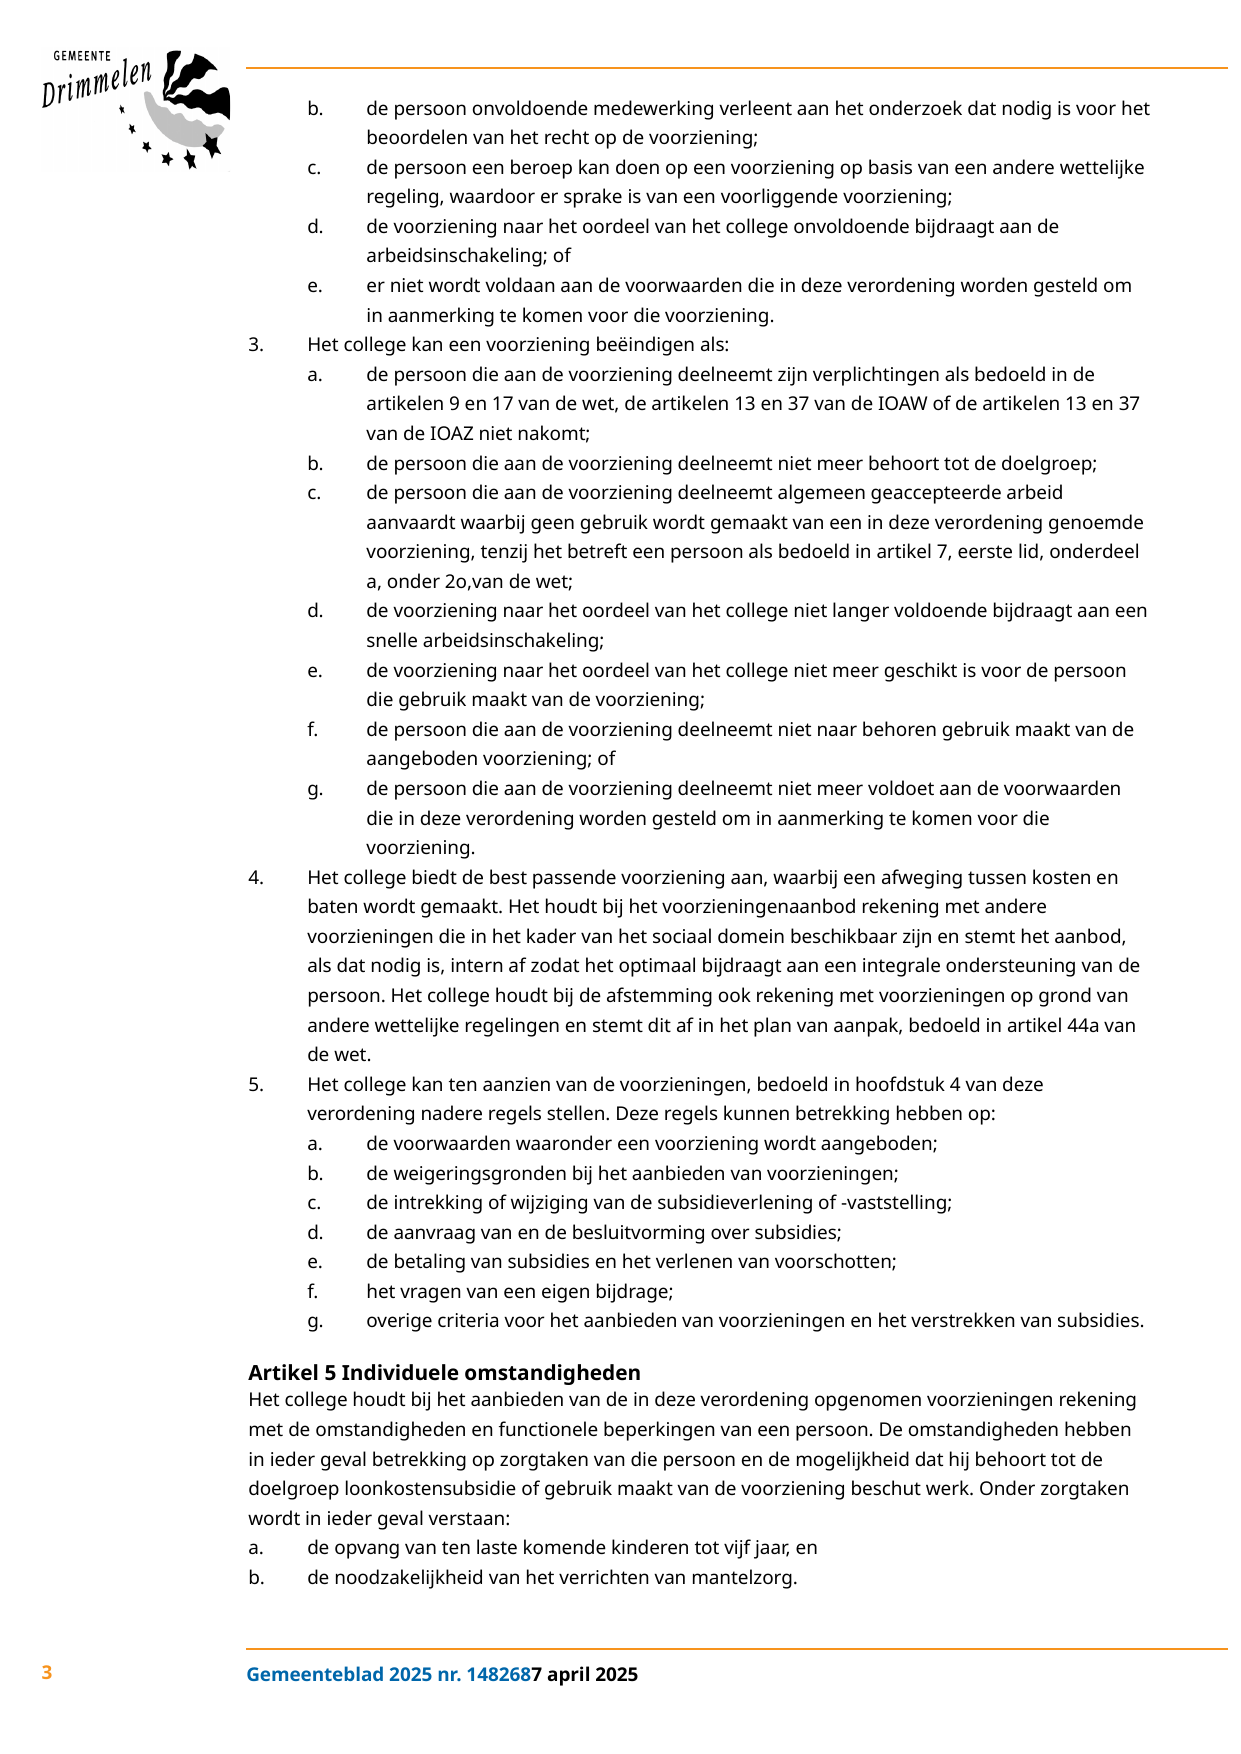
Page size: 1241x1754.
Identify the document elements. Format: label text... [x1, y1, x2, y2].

list de voorwaarden waaronder een voorziening wordt aangeboden; [307, 1130, 1152, 1156]
list overige criteria voor het aanbieden van voorzieningen en het verstrekken van subsidies. [307, 1308, 1152, 1333]
list de opvang van ten laste komende kinderen tot vijf jaar, en [248, 1534, 1152, 1560]
list de persoon die aan de voorziening deelneemt niet naar behoren gebruik maakt van de aangeboden voorziening; of [307, 716, 1152, 771]
list Het college biedt de best passende voorziening aan, waarbij een afweging tussen kosten en baten wordt gemaakt. Het houdt bij het voorzieningenaanbod rekening met andere voorzieningen die in het kader van het sociaal domein beschikbaar zijn en stemt het aanbod, als dat nodig is, intern af zodat het optimaal bijdraagt aan een integrale ondersteuning van de persoon. Het college houdt bij de afstemming ook rekening met voorzieningen op grond van andere wettelijke regelingen en stemt dit af in het plan van aanpak, bedoeld in artikel 44a van de wet. [248, 864, 1152, 1067]
list de noodzakelijkheid van het verrichten van mantelzorg. [248, 1564, 1152, 1590]
list de weigeringsgronden bij het aanbieden van voorzieningen; [307, 1160, 1152, 1186]
list de voorziening naar het oordeel van het college niet meer geschikt is voor de persoon die gebruik maakt van de voorziening; [307, 657, 1152, 712]
list de intrekking of wijziging van de subsidieverlening of -vaststelling; [307, 1189, 1152, 1215]
text Artikel 5 Individuele omstandigheden [248, 1358, 1152, 1387]
list de voorziening naar het oordeel van het college onvoldoende bijdraagt aan de arbeidsinschakeling; of [307, 213, 1152, 268]
list het vragen van een eigen bijdrage; [307, 1278, 1152, 1304]
list de persoon die aan de voorziening deelneemt zijn verplichtingen als bedoeld in de artikelen 9 en 17 van de wet, de artikelen 13 en 37 van de IOAW of de artikelen 13 en 37 van de IOAZ niet nakomt; [307, 361, 1152, 446]
list de persoon die aan de voorziening deelneemt algemeen geaccepteerde arbeid aanvaardt waarbij geen gebruik wordt gemaakt van een in deze verordening genoemde voorziening, tenzij het betreft een persoon als bedoeld in artikel 7, eerste lid, onderdeel a, onder 2o,van de wet; [307, 479, 1152, 594]
list Het college kan een voorziening beëindigen als: [248, 331, 1152, 357]
list de voorziening naar het oordeel van het college niet langer voldoende bijdraagt aan een snelle arbeidsinschakeling; [307, 598, 1152, 653]
list de betaling van subsidies en het verlenen van voorschotten; [307, 1248, 1152, 1274]
text Het college houdt bij het aanbieden van de in deze verordening opgenomen voorzieningen rekening met de omstandigheden en functionele beperkingen van een persoon. De omstandigheden hebben in ieder geval betrekking op zorgtaken van die persoon en de mogelijkheid dat hij behoort tot de doelgroep loonkostensubsidie of gebruik maakt van de voorziening beschut werk. Onder zorgtaken wordt in ieder geval verstaan: [248, 1387, 1152, 1531]
list de persoon een beroep kan doen op een voorziening op basis van een andere wettelijke regeling, waardoor er sprake is van een voorliggende voorziening; [307, 154, 1152, 209]
list de persoon die aan de voorziening deelneemt niet meer behoort tot de doelgroep; [307, 450, 1152, 476]
list Het college kan ten aanzien van de voorzieningen, bedoeld in hoofdstuk 4 van deze verordening nadere regels stellen. Deze regels kunnen betrekking hebben op: [248, 1071, 1152, 1126]
list de aanvraag van en de besluitvorming over subsidies; [307, 1219, 1152, 1245]
list de persoon onvoldoende medewerking verleent aan het onderzoek dat nodig is voor het beoordelen van het recht op de voorziening; [307, 95, 1152, 150]
list de persoon die aan de voorziening deelneemt niet meer voldoet aan de voorwaarden die in deze verordening worden gesteld om in aanmerking te komen voor die voorziening. [307, 775, 1152, 860]
picture [41, 47, 231, 172]
list er niet wordt voldaan aan de voorwaarden die in deze verordening worden gesteld om in aanmerking te komen voor die voorziening. [307, 272, 1152, 328]
